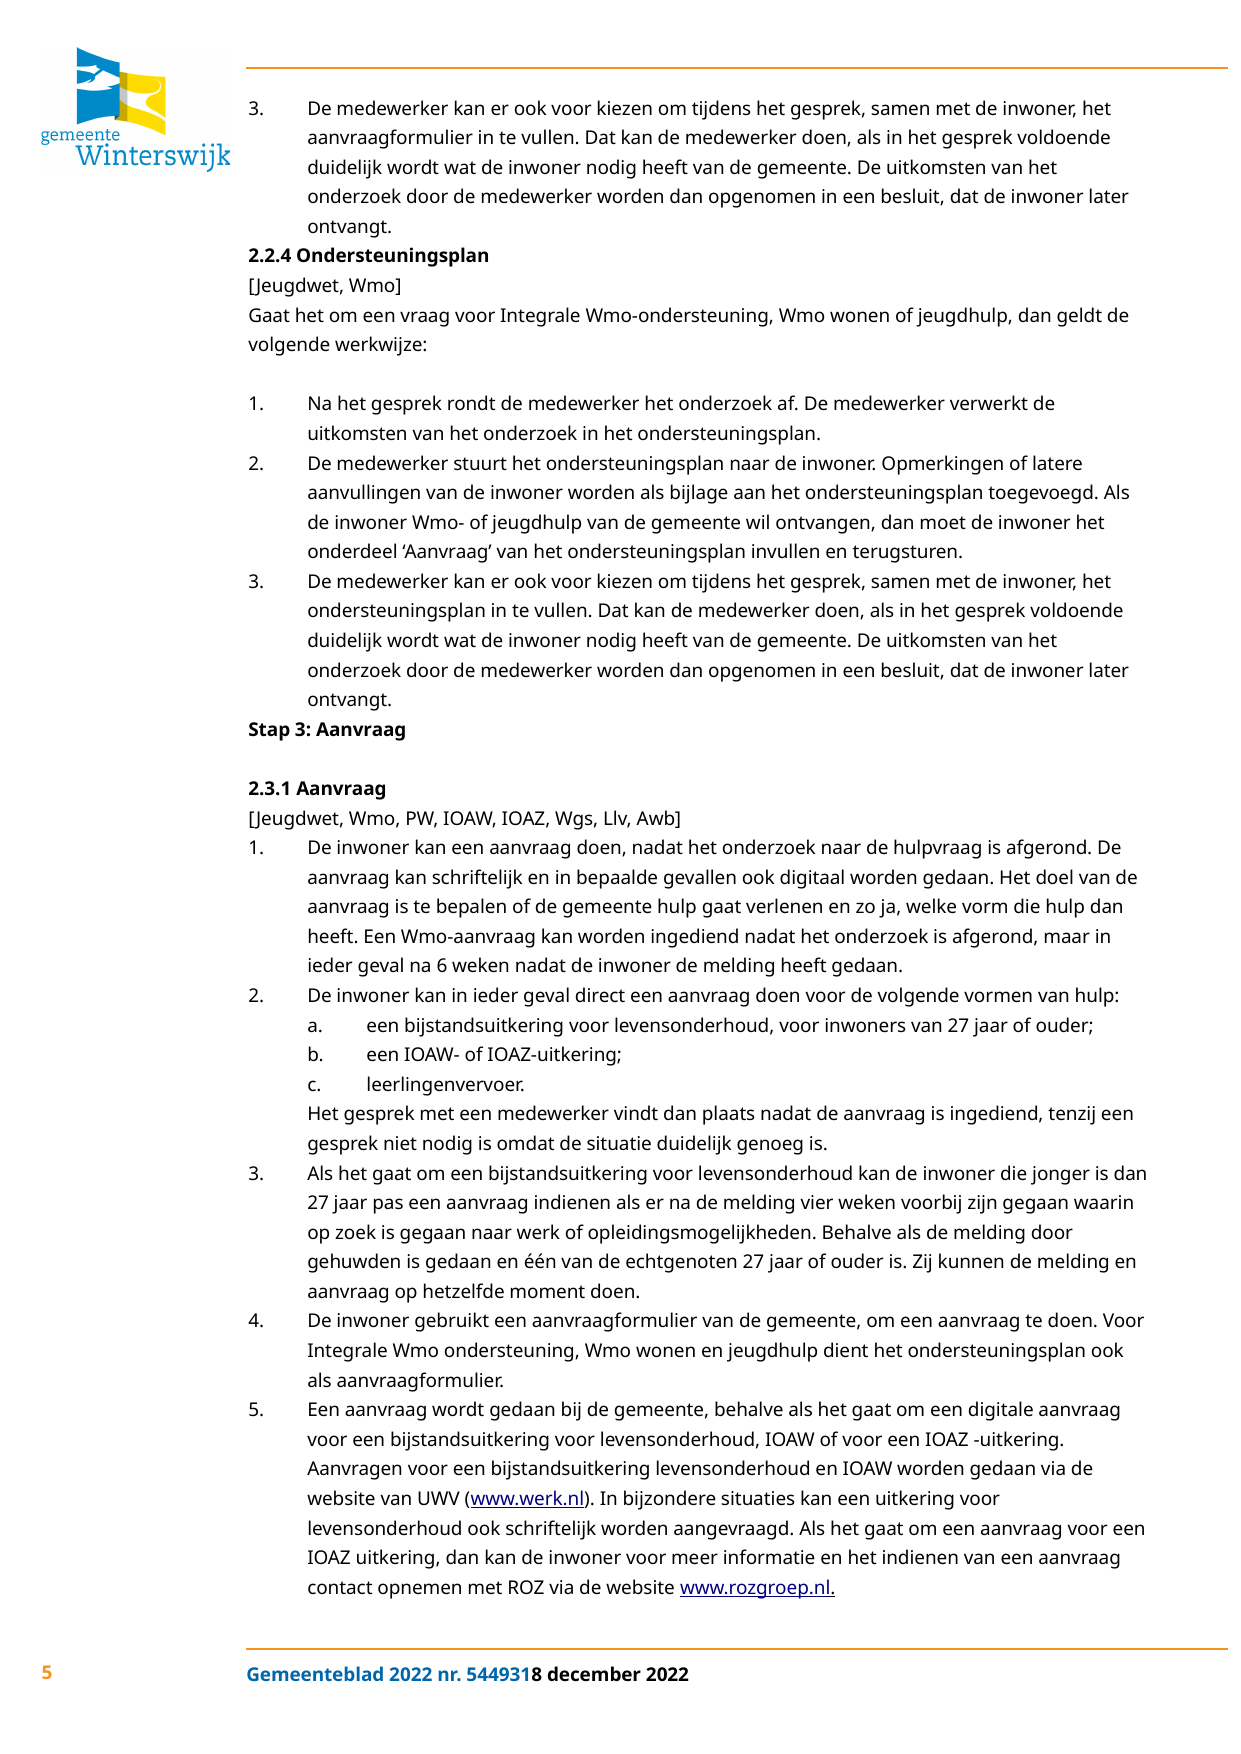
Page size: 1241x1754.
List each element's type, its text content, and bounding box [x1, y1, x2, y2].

picture [41, 47, 231, 172]
text 2.3.1 Aanvraag [248, 775, 1152, 801]
picture [225, 153, 231, 162]
text [Jeugdwet, Wmo] [248, 272, 1152, 298]
list leerlingenvervoer. [307, 1071, 1152, 1097]
list Het gesprek met een medewerker vindt dan plaats nadat de aanvraag is ingediend, tenzij een gesprek niet nodig is omdat de situatie duidelijk genoeg is. [248, 1101, 1152, 1156]
list De inwoner kan in ieder geval direct een aanvraag doen voor de volgende vormen van hulp: [248, 982, 1152, 1008]
list Een aanvraag wordt gedaan bij de gemeente, behalve als het gaat om een digitale aanvraag voor een bijstandsuitkering voor levensonderhoud, IOAW of voor een IOAZ -uitkering. Aanvragen voor een bijstandsuitkering levensonderhoud en IOAW worden gedaan via de website van UWV (www.werk.nl). In bijzondere situaties kan een uitkering voor levensonderhoud ook schriftelijk worden aangevraagd. Als het gaat om een aanvraag voor een IOAZ uitkering, dan kan de inwoner voor meer informatie en het indienen van een aanvraag contact opnemen met ROZ via de website www.rozgroep.nl. [248, 1396, 1152, 1600]
text [Jeugdwet, Wmo, PW, IOAW, IOAZ, Wgs, Llv, Awb] [248, 805, 1152, 831]
list een bijstandsuitkering voor levensonderhoud, voor inwoners van 27 jaar of ouder; [307, 1012, 1152, 1038]
list De inwoner gebruikt een aanvraagformulier van de gemeente, om een aanvraag te doen. Voor Integrale Wmo ondersteuning, Wmo wonen en jeugdhulp dient het ondersteuningsplan ook als aanvraagformulier. [248, 1308, 1152, 1393]
list Na het gesprek rondt de medewerker het onderzoek af. De medewerker verwerkt de uitkomsten van het onderzoek in het ondersteuningsplan. [248, 391, 1152, 446]
list Als het gaat om een bijstandsuitkering voor levensonderhoud kan de inwoner die jonger is dan 27 jaar pas een aanvraag indienen als er na de melding vier weken voorbij zijn gegaan waarin op zoek is gegaan naar werk of opleidingsmogelijkheden. Behalve als de melding door gehuwden is gedaan en één van de echtgenoten 27 jaar of ouder is. Zij kunnen de melding en aanvraag op hetzelfde moment doen. [248, 1160, 1152, 1304]
text Stap 3: Aanvraag [248, 716, 1152, 742]
list De medewerker stuurt het ondersteuningsplan naar de inwoner. Opmerkingen of latere aanvullingen van de inwoner worden als bijlage aan het ondersteuningsplan toegevoegd. Als de inwoner Wmo- of jeugdhulp van de gemeente wil ontvangen, dan moet de inwoner het onderdeel ‘Aanvraag’ van het ondersteuningsplan invullen en terugsturen. [248, 450, 1152, 564]
list De inwoner kan een aanvraag doen, nadat het onderzoek naar de hulpvraag is afgerond. De aanvraag kan schriftelijk en in bepaalde gevallen ook digitaal worden gedaan. Het doel van de aanvraag is te bepalen of de gemeente hulp gaat verlenen en zo ja, welke vorm die hulp dan heeft. Een Wmo-aanvraag kan worden ingediend nadat het onderzoek is afgerond, maar in ieder geval na 6 weken nadat de inwoner de melding heeft gedaan. [248, 834, 1152, 978]
list een IOAW- of IOAZ-uitkering; [307, 1041, 1152, 1067]
list De medewerker kan er ook voor kiezen om tijdens het gesprek, samen met de inwoner, het aanvraagformulier in te vullen. Dat kan de medewerker doen, als in het gesprek voldoende duidelijk wordt wat de inwoner nodig heeft van de gemeente. De uitkomsten van het onderzoek door de medewerker worden dan opgenomen in een besluit, dat de inwoner later ontvangt. [248, 95, 1152, 239]
text Gaat het om een vraag voor Integrale Wmo-ondersteuning, Wmo wonen of jeugdhulp, dan geldt de volgende werkwijze: [248, 302, 1152, 357]
text 2.2.4 Ondersteuningsplan [248, 243, 1152, 268]
list De medewerker kan er ook voor kiezen om tijdens het gesprek, samen met de inwoner, het ondersteuningsplan in te vullen. Dat kan de medewerker doen, als in het gesprek voldoende duidelijk wordt wat de inwoner nodig heeft van de gemeente. De uitkomsten van het onderzoek door de medewerker worden dan opgenomen in een besluit, dat de inwoner later ontvangt. [248, 568, 1152, 712]
